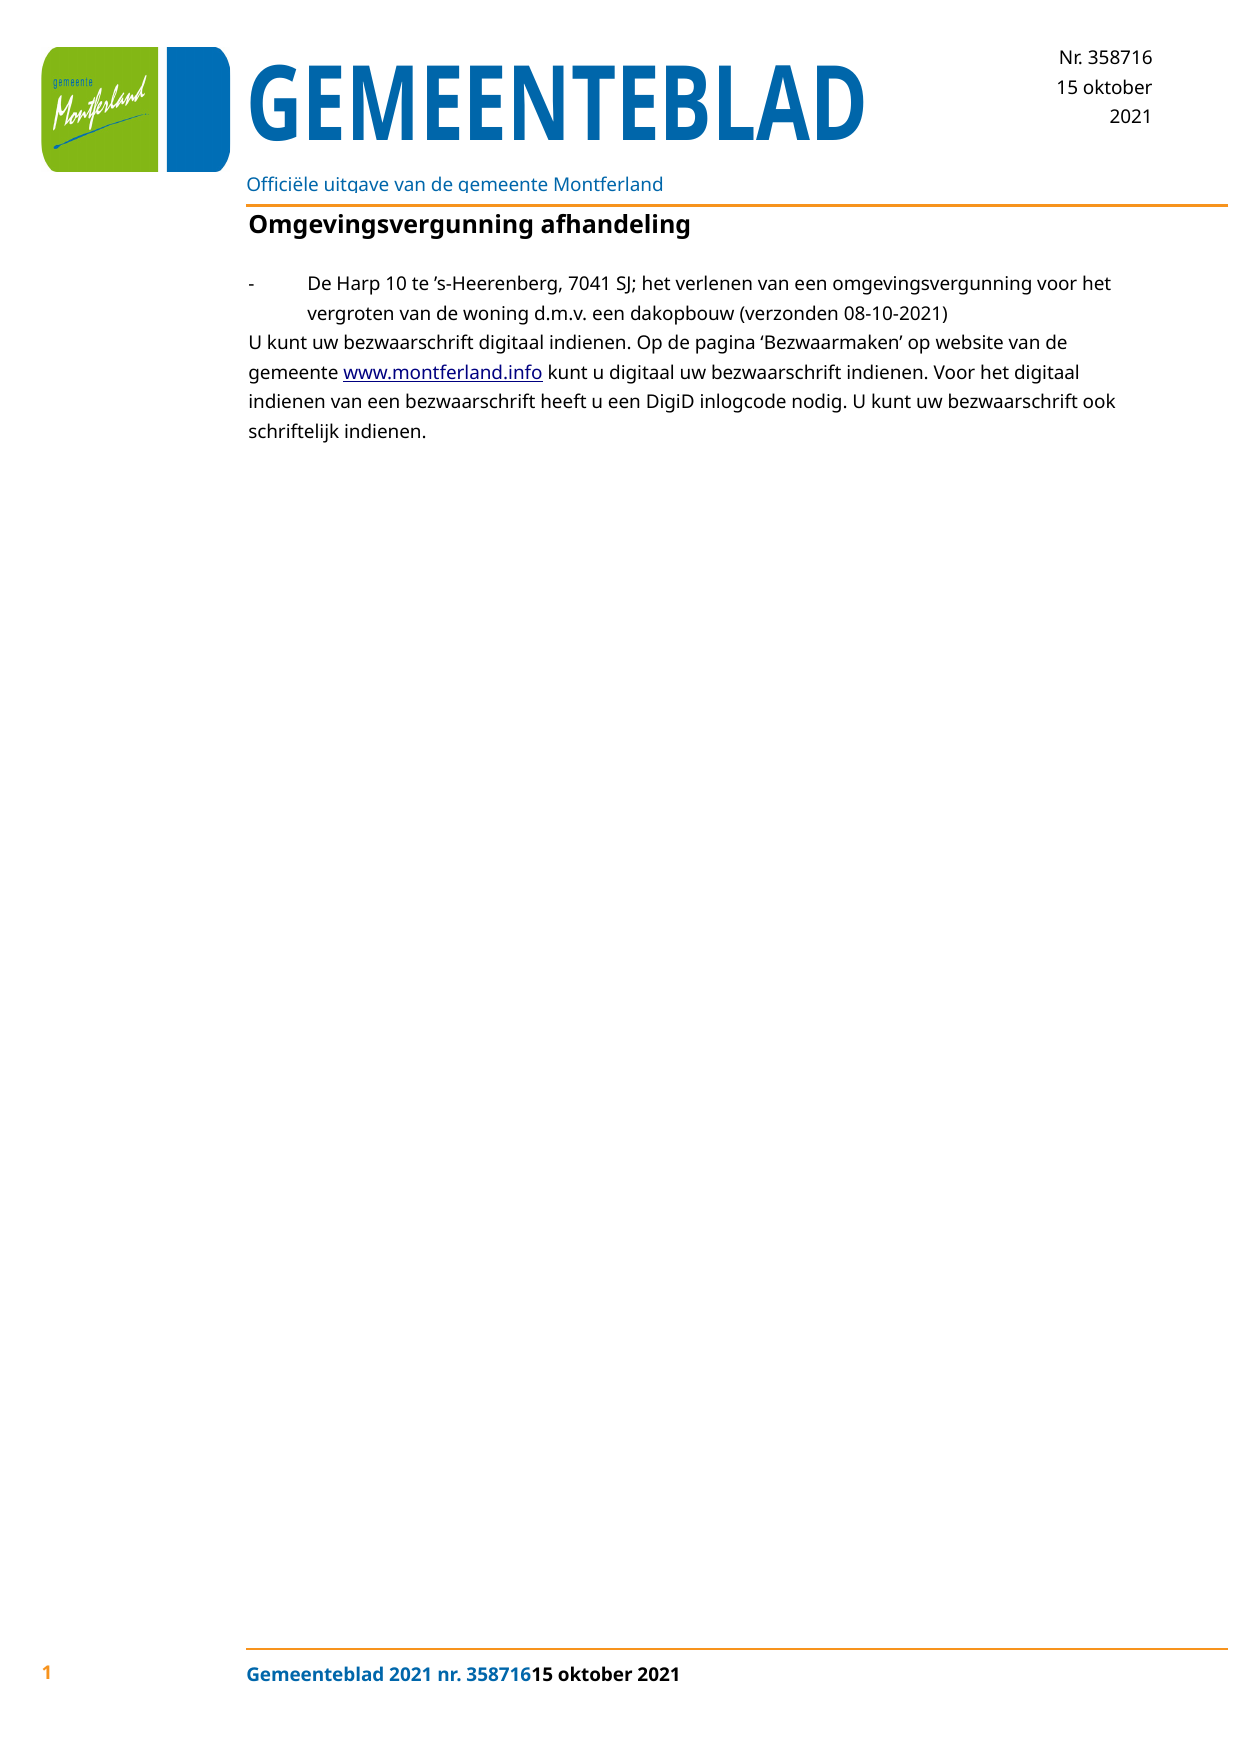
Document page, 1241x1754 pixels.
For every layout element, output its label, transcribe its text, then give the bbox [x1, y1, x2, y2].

picture [41, 47, 231, 172]
text U kunt uw bezwaarschrift digitaal indienen. Op de pagina ‘Bezwaarmaken’ op website van de gemeente www.montferland.info kunt u digitaal uw bezwaarschrift indienen. Voor het digitaal indienen van een bezwaarschrift heeft u een DigiD inlogcode nodig. U kunt uw bezwaarschrift ook schriftelijk indienen. [248, 329, 1152, 444]
text Omgevingsvergunning afhandeling [248, 207, 1152, 241]
list De Harp 10 te ’s-Heerenberg, 7041 SJ; het verlenen van een omgevingsvergunning voor het vergroten van de woning d.m.v. een dakopbouw (verzonden 08-10-2021) [248, 270, 1152, 326]
